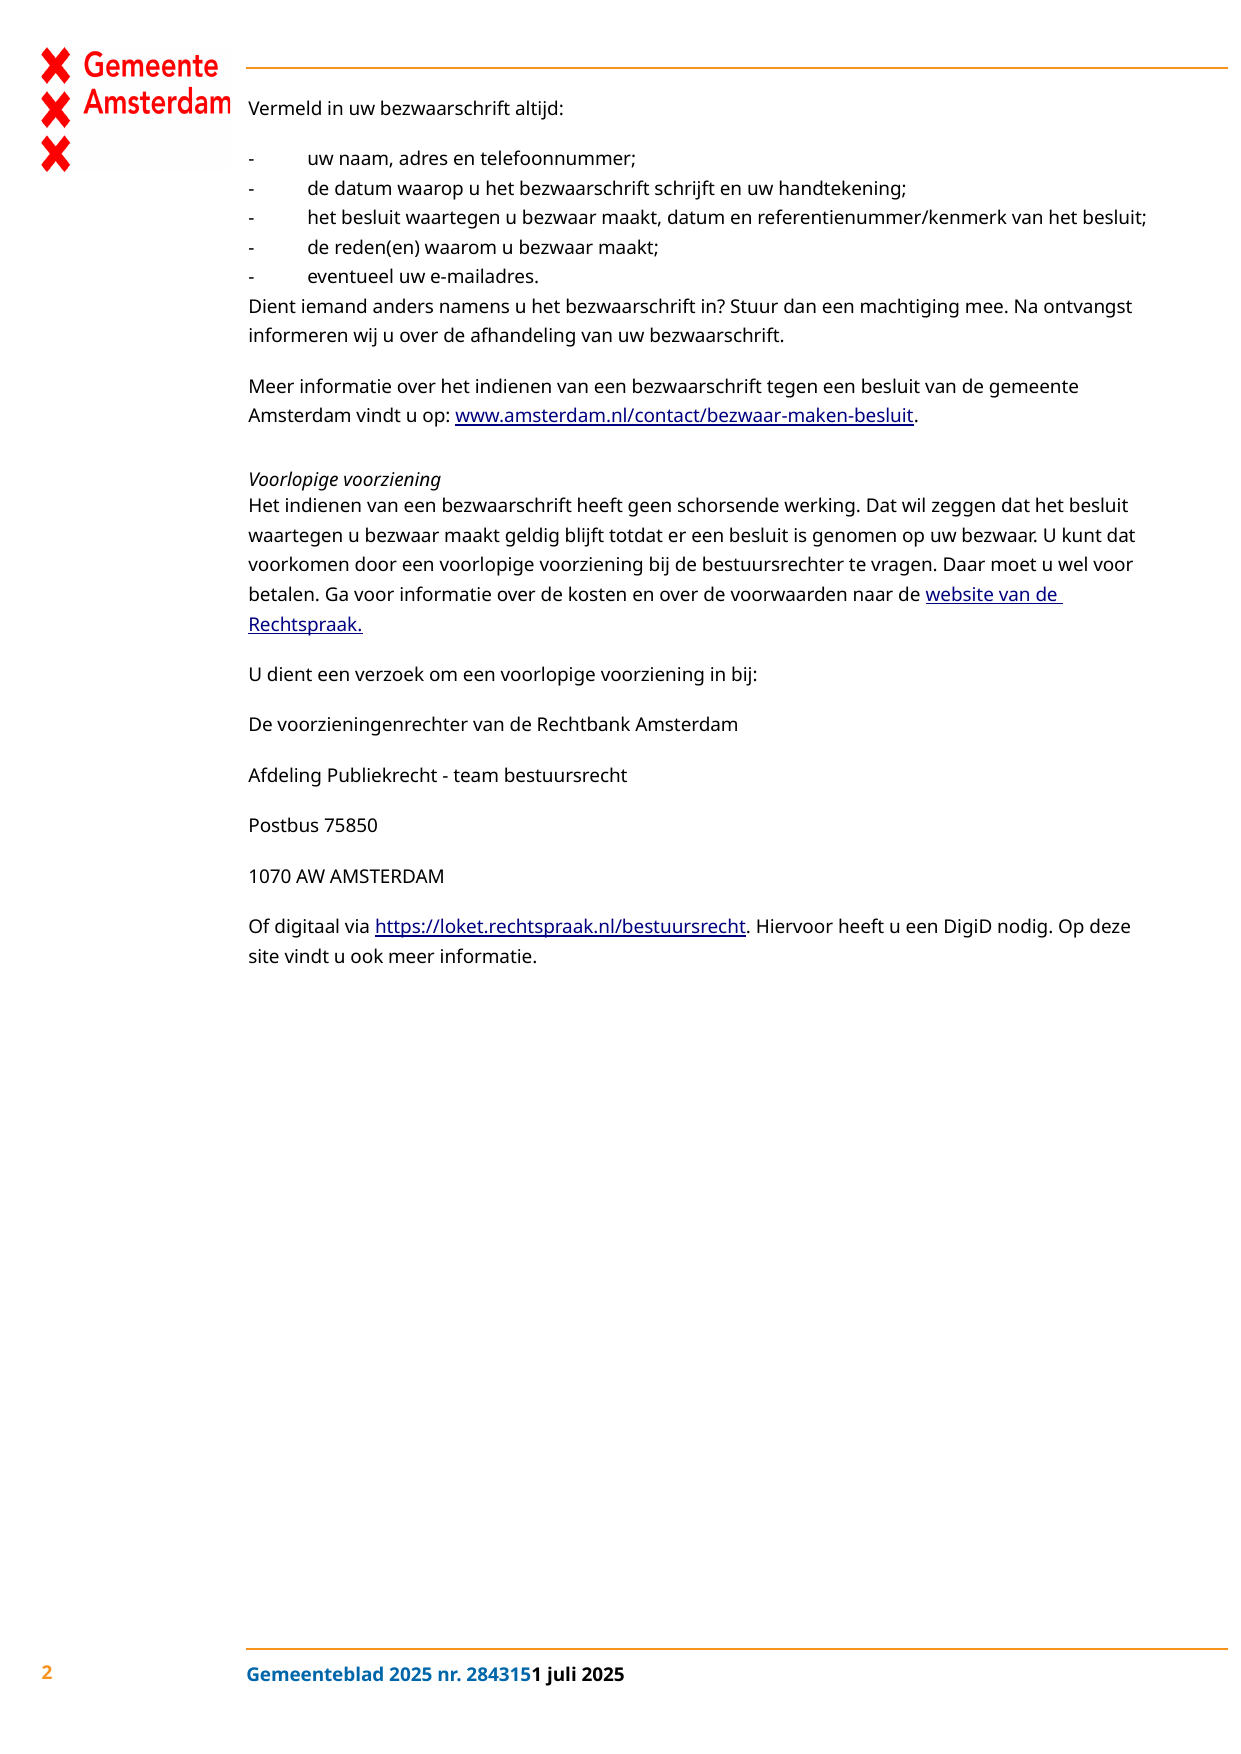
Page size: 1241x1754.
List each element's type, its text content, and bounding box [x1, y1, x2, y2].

list eventueel uw e-mailadres. [248, 263, 1152, 289]
list de reden(en) waarom u bezwaar maakt; [248, 234, 1152, 260]
text Voorlopige voorziening [248, 467, 1152, 492]
text Dient iemand anders namens u het bezwaarschrift in? Stuur dan een machtiging mee. Na ontvangst informeren wij u over de afhandeling van uw bezwaarschrift. [248, 293, 1152, 348]
text 1070 AW AMSTERDAM [248, 863, 1152, 888]
text Afdeling Publiekrecht - team bestuursrecht [248, 762, 1152, 788]
text Meer informatie over het indienen van een bezwaarschrift tegen een besluit van de gemeente Amsterdam vindt u op: www.amsterdam.nl/contact/bezwaar-maken-besluit. [248, 373, 1152, 428]
text U dient een verzoek om een voorlopige voorziening in bij: [248, 661, 1152, 687]
list uw naam, adres en telefoonnummer; [248, 145, 1152, 171]
text Het indienen van een bezwaarschrift heeft geen schorsende werking. Dat wil zeggen dat het besluit waartegen u bezwaar maakt geldig blijft totdat er een besluit is genomen op uw bezwaar. U kunt dat voorkomen door een voorlopige voorziening bij de bestuursrechter te vragen. Daar moet u wel voor betalen. Ga voor informatie over de kosten en over de voorwaarden naar de website van de Rechtspraak. [248, 492, 1152, 636]
list het besluit waartegen u bezwaar maakt, datum en referentienummer/kenmerk van het besluit; [248, 204, 1152, 230]
text Vermeld in uw bezwaarschrift altijd: [248, 95, 1152, 121]
text Of digitaal via https://loket.rechtspraak.nl/bestuursrecht. Hiervoor heeft u een DigiD nodig. Op deze site vindt u ook meer informatie. [248, 913, 1152, 968]
list de datum waarop u het bezwaarschrift schrijft en uw handtekening; [248, 175, 1152, 201]
text Postbus 75850 [248, 812, 1152, 838]
text De voorzieningenrechter van de Rechtbank Amsterdam [248, 712, 1152, 737]
picture [41, 47, 231, 172]
